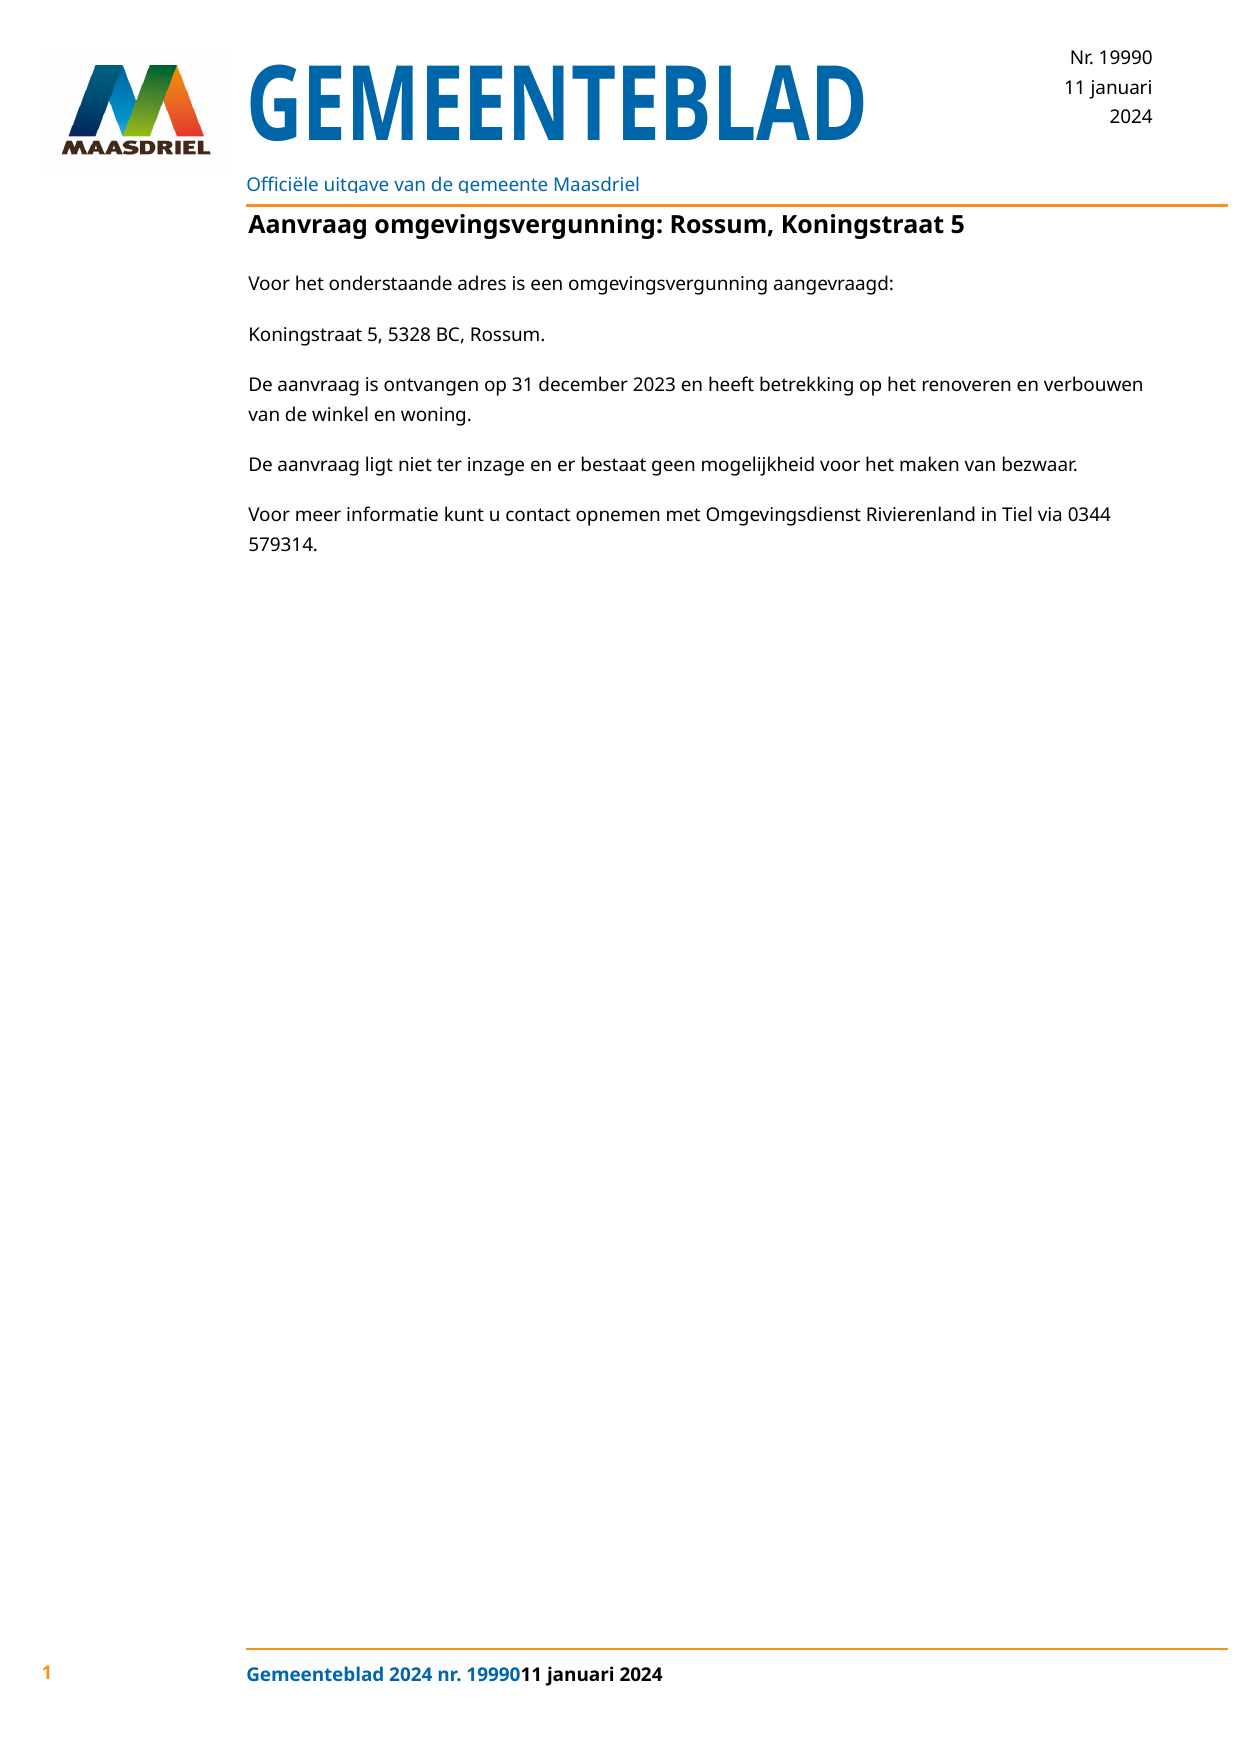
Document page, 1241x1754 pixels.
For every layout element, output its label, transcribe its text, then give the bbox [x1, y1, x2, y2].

text Aanvraag omgevingsvergunning: Rossum, Koningstraat 5 [248, 207, 1152, 241]
text De aanvraag ligt niet ter inzage en er bestaat geen mogelijkheid voor het maken van bezwaar. [248, 451, 1152, 477]
text De aanvraag is ontvangen op 31 december 2023 en heeft betrekking op het renoveren en verbouwen van de winkel en woning. [248, 371, 1152, 426]
text Voor het onderstaande adres is een omgevingsvergunning aangevraagd: [248, 270, 1152, 296]
picture [41, 47, 231, 172]
text Koningstraat 5, 5328 BC, Rossum. [248, 321, 1152, 346]
text Voor meer informatie kunt u contact opnemen met Omgevingsdienst Rivierenland in Tiel via 0344 579314. [248, 502, 1152, 557]
